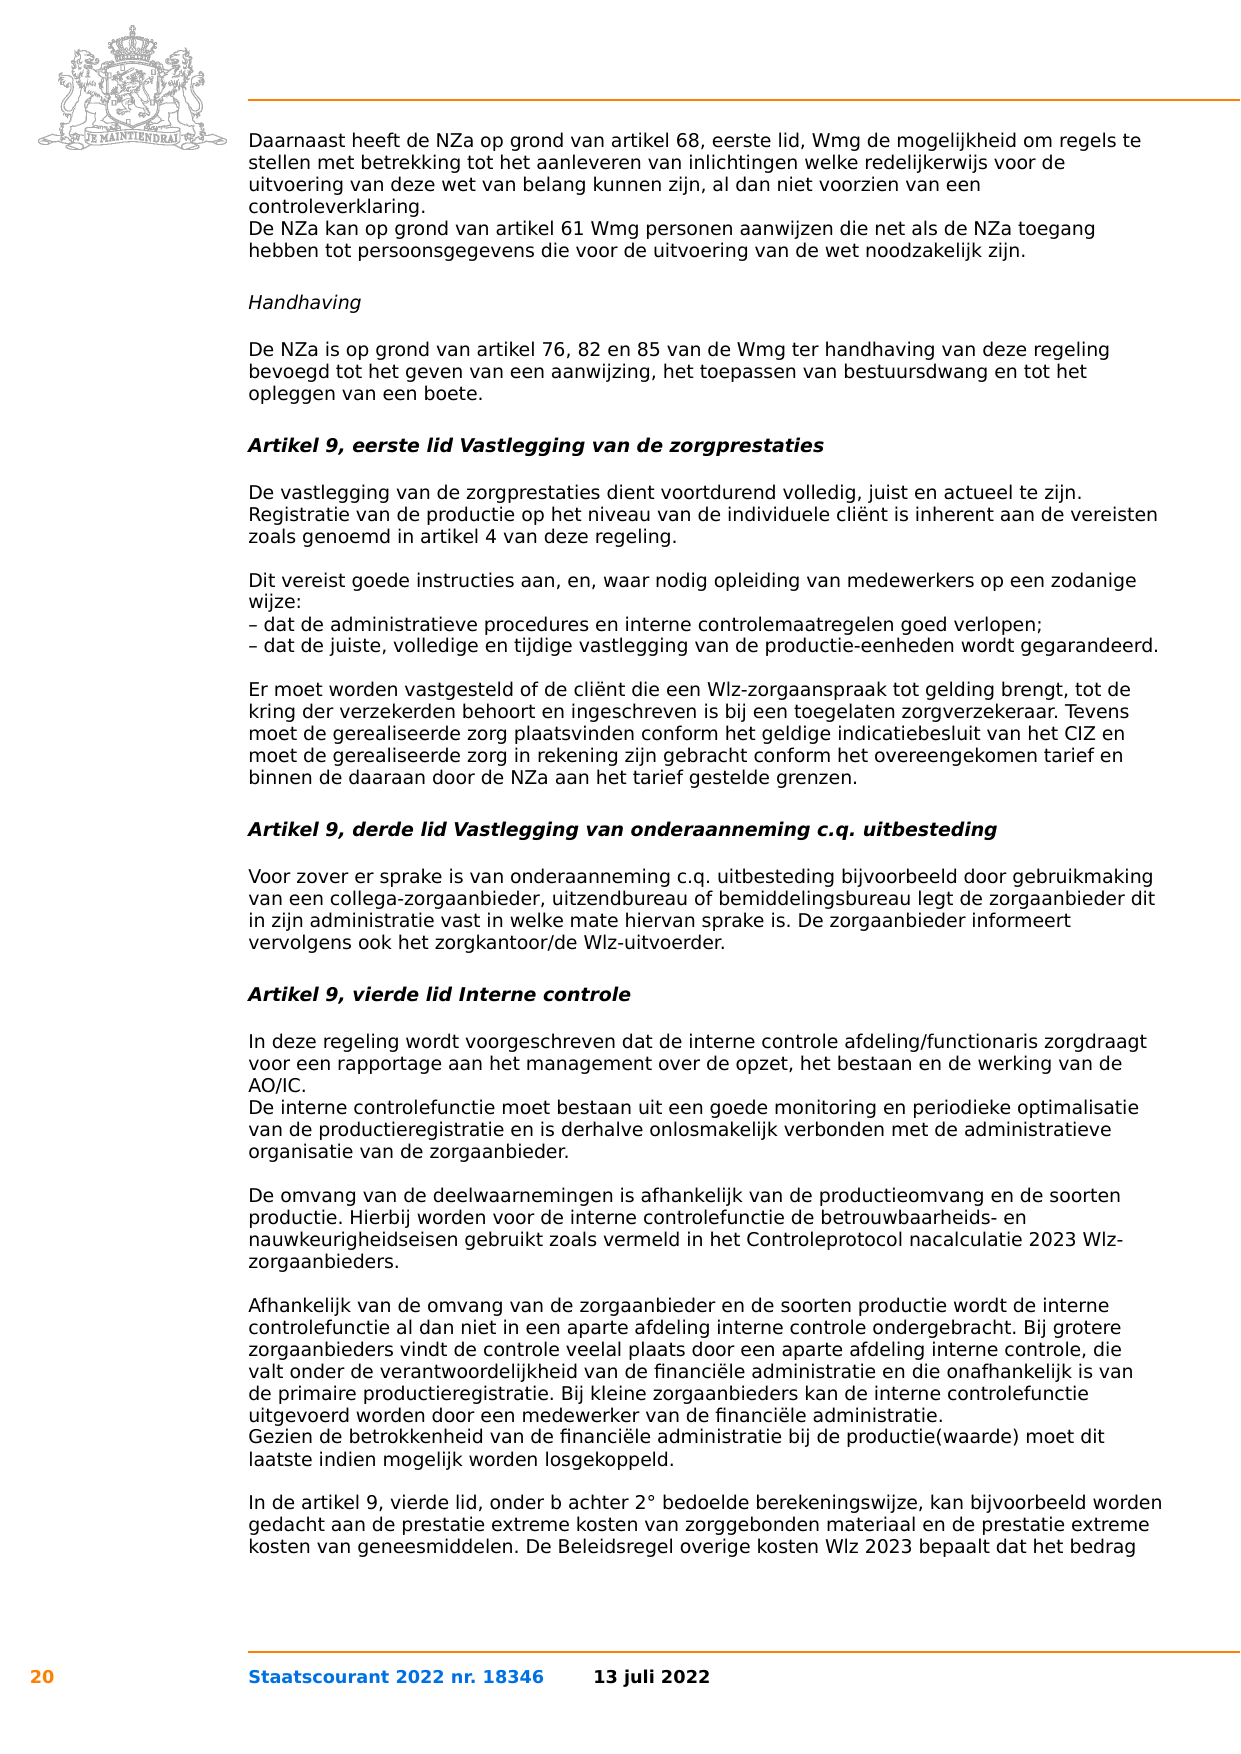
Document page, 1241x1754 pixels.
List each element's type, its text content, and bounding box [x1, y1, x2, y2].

text Afhankelijk van de omvang van de zorgaanbieder en de soorten productie wordt de interne controlefunctie al dan niet in een aparte afdeling interne controle ondergebracht. Bij grotere zorgaanbieders vindt de controle veelal plaats door een aparte afdeling interne controle, die valt onder de verantwoordelijkheid van de financiële administratie en die onafhankelijk is van de primaire productieregistratie. Bij kleine zorgaanbieders kan de interne controlefunctie uitgevoerd worden door een medewerker van de financiële administratie. [248, 1294, 1163, 1426]
text De omvang van de deelwaarnemingen is afhankelijk van de productieomvang en de soorten productie. Hierbij worden voor de interne controlefunctie de betrouwbaarheids- en nauwkeurigheidseisen gebruikt zoals vermeld in het Controleprotocol nacalculatie 2023 Wlz-zorgaanbieders. [248, 1185, 1163, 1273]
subtitle Handhaving [248, 292, 1163, 314]
text – dat de juiste, volledige en tijdige vastlegging van de productie-eenheden wordt gegarandeerd. [248, 635, 1163, 657]
text De interne controlefunctie moet bestaan uit een goede monitoring en periodieke optimalisatie van de productieregistratie en is derhalve onlosmakelijk verbonden met de administratieve organisatie van de zorgaanbieder. [248, 1097, 1163, 1163]
text Gezien de betrokkenheid van de financiële administratie bij de productie(waarde) moet dit laatste indien mogelijk worden losgekoppeld. [248, 1426, 1163, 1470]
text De NZa is op grond van artikel 76, 82 en 85 van de Wmg ter handhaving van deze regeling bevoegd tot het geven van een aanwijzing, het toepassen van bestuursdwang en tot het opleggen van een boete. [248, 339, 1163, 405]
picture [38, 25, 227, 150]
text In de artikel 9, vierde lid, onder b achter 2° bedoelde berekeningswijze, kan bijvoorbeeld worden gedacht aan de prestatie extreme kosten van zorggebonden materiaal en de prestatie extreme kosten van geneesmiddelen. De Beleidsregel overige kosten Wlz 2023 bepaalt dat het bedrag [248, 1492, 1163, 1558]
text Voor zover er sprake is van onderaanneming c.q. uitbesteding bijvoorbeeld door gebruikmaking van een collega-zorgaanbieder, uitzendbureau of bemiddelingsbureau legt de zorgaanbieder dit in zijn administratie vast in welke mate hiervan sprake is. De zorgaanbieder informeert vervolgens ook het zorgkantoor/de Wlz-uitvoerder. [248, 866, 1163, 954]
subtitle Artikel 9, derde lid Vastlegging van onderaanneming c.q. uitbesteding [248, 819, 1163, 841]
text De vastlegging van de zorgprestaties dient voortdurend volledig, juist en actueel te zijn. Registratie van de productie op het niveau van de individuele cliënt is inherent aan de vereisten zoals genoemd in artikel 4 van deze regeling. [248, 482, 1163, 548]
text De NZa kan op grond van artikel 61 Wmg personen aanwijzen die net als de NZa toegang hebben tot persoonsgegevens die voor de uitvoering van de wet noodzakelijk zijn. [248, 218, 1163, 262]
subtitle Artikel 9, eerste lid Vastlegging van de zorgprestaties [248, 435, 1163, 457]
text Er moet worden vastgesteld of de cliënt die een Wlz-zorgaanspraak tot gelding brengt, tot de kring der verzekerden behoort en ingeschreven is bij een toegelaten zorgverzekeraar. Tevens moet de gerealiseerde zorg plaatsvinden conform het geldige indicatiebesluit van het CIZ en moet de gerealiseerde zorg in rekening zijn gebracht conform het overeengekomen tarief en binnen de daaraan door de NZa aan het tarief gestelde grenzen. [248, 679, 1163, 789]
text Dit vereist goede instructies aan, en, waar nodig opleiding van medewerkers op een zodanige wijze: [248, 569, 1163, 613]
subtitle Artikel 9, vierde lid Interne controle [248, 984, 1163, 1006]
text – dat de administratieve procedures en interne controlemaatregelen goed verlopen; [248, 613, 1163, 635]
text In deze regeling wordt voorgeschreven dat de interne controle afdeling/functionaris zorgdraagt voor een rapportage aan het management over de opzet, het bestaan en de werking van de AO/IC. [248, 1031, 1163, 1097]
text Daarnaast heeft de NZa op grond van artikel 68, eerste lid, Wmg de mogelijkheid om regels te stellen met betrekking tot het aanleveren van inlichtingen welke redelijkerwijs voor de uitvoering van deze wet van belang kunnen zijn, al dan niet voorzien van een controleverklaring. [248, 130, 1163, 218]
